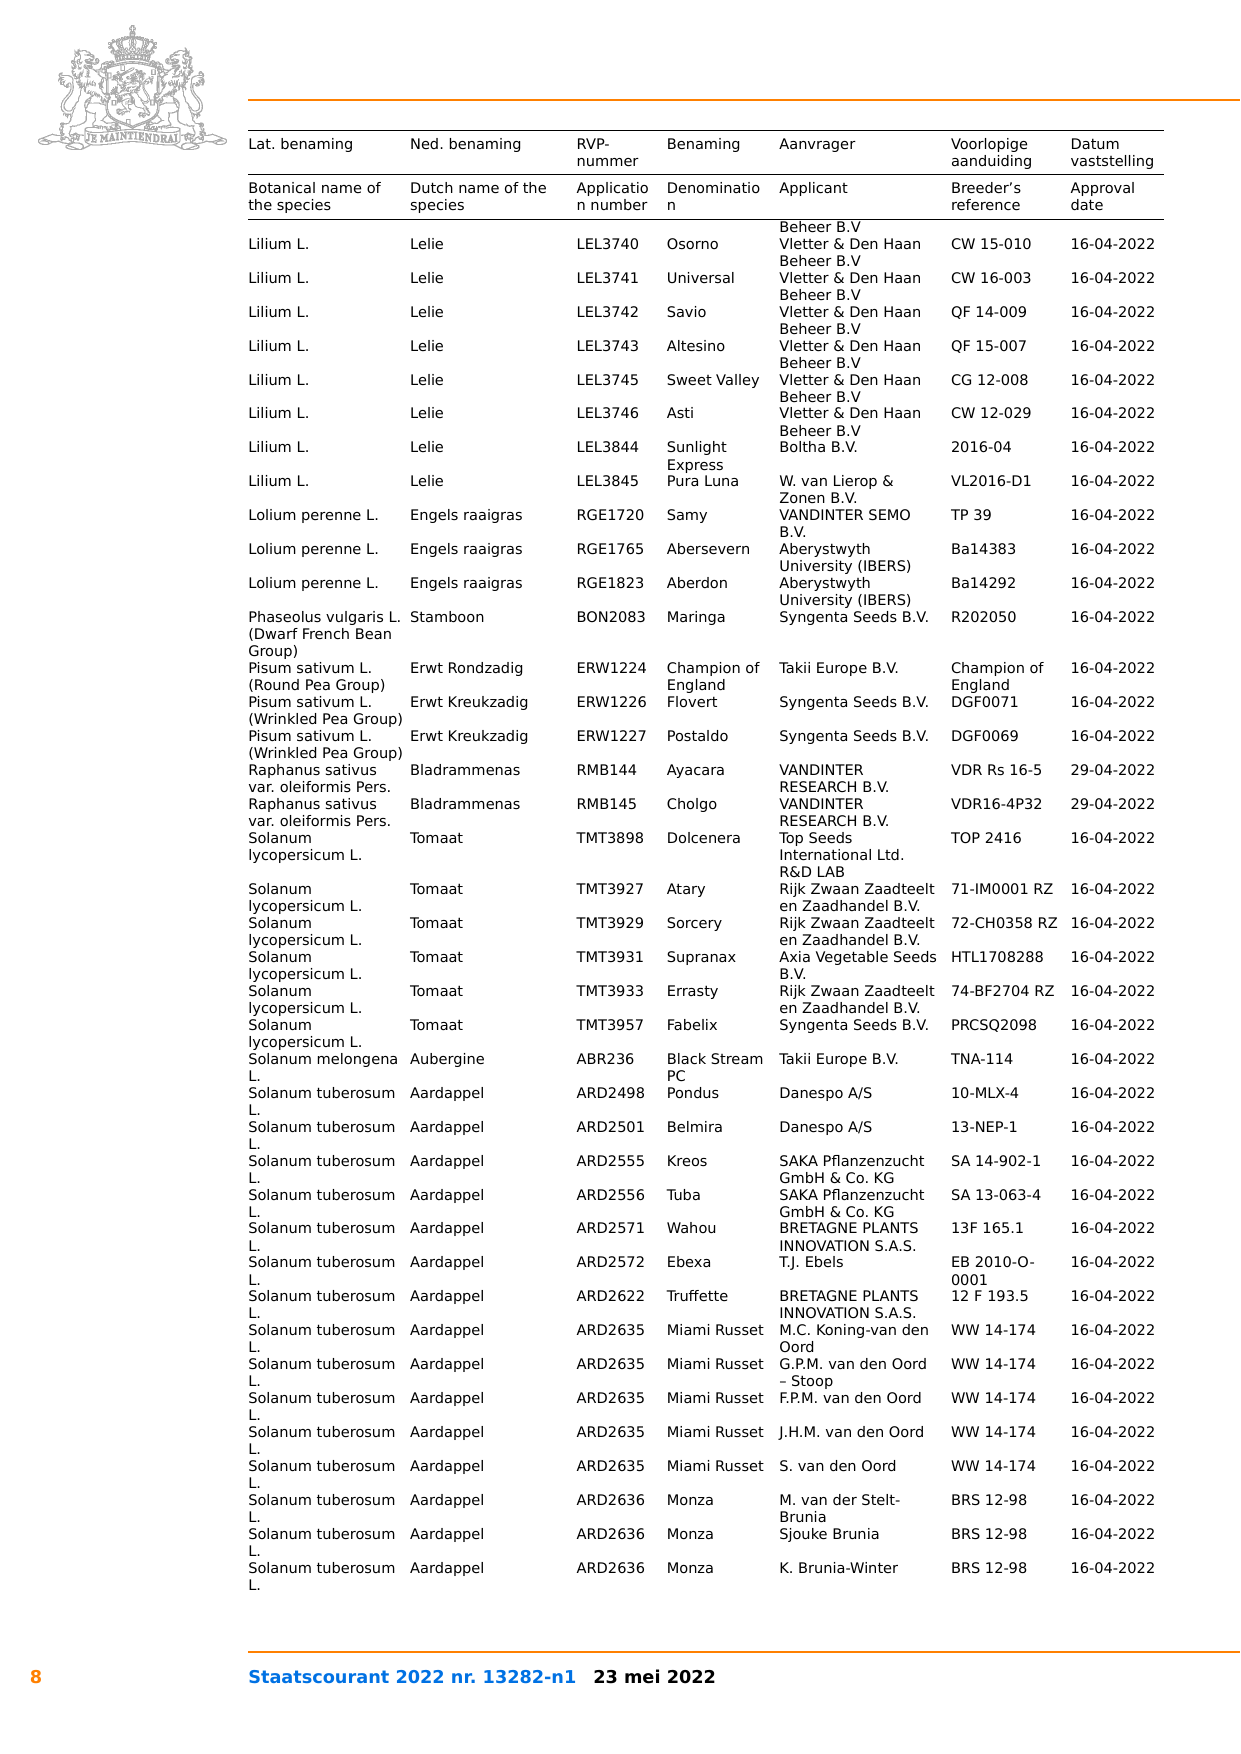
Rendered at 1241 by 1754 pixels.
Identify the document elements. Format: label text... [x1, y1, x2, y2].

table_cell Phaseolus vulgaris L. (Dwarf French Bean Group) [248, 609, 404, 660]
table_cell Tomaat [404, 983, 570, 1017]
table_cell VDR Rs 16-5 [945, 762, 1064, 796]
table_cell WW 14-174 [945, 1390, 1064, 1424]
table_cell BRETAGNE PLANTS INNOVATION S.A.S. [773, 1220, 945, 1254]
table_cell 16-04-2022 [1065, 1085, 1163, 1118]
table_cell Aardappel [404, 1085, 570, 1118]
table_cell Beheer B.V [773, 220, 945, 236]
table_cell Champion of England [945, 660, 1064, 694]
table_cell Tomaat [404, 881, 570, 915]
table_cell RGE1720 [570, 507, 661, 541]
table_cell Lilium L. [248, 405, 404, 439]
table_cell Breeder’s reference [945, 175, 1064, 219]
table_cell WW 14-174 [945, 1356, 1064, 1390]
table_cell 29-04-2022 [1065, 796, 1163, 830]
table_cell Champion of England [661, 660, 773, 694]
table_cell LEL3746 [570, 405, 661, 439]
table_cell Solanum tuberosum L. [248, 1288, 404, 1322]
table_cell 71-IM0001 RZ [945, 881, 1064, 915]
table_cell ARD2501 [570, 1119, 661, 1152]
table_cell 16-04-2022 [1065, 405, 1163, 439]
table_cell Danespo A/S [773, 1119, 945, 1152]
table_cell Erwt Kreukzadig [404, 728, 570, 762]
table_cell Syngenta Seeds B.V. [773, 694, 945, 728]
table_cell Syngenta Seeds B.V. [773, 609, 945, 660]
table_cell [404, 220, 570, 236]
table_cell T.J. Ebels [773, 1254, 945, 1288]
table_cell Vletter & Den Haan Beheer B.V [773, 270, 945, 303]
table_cell [945, 220, 1064, 236]
table_cell DGF0069 [945, 728, 1064, 762]
table_cell Applicant [773, 175, 945, 219]
table_cell Solanum melongena L. [248, 1051, 404, 1084]
table_cell Solanum tuberosum L. [248, 1390, 404, 1424]
table_cell VANDINTER SEMO B.V. [773, 507, 945, 541]
table_cell Ba14383 [945, 541, 1064, 575]
table_cell LEL3844 [570, 439, 661, 473]
table_cell Lolium perenne L. [248, 541, 404, 575]
table_cell HTL1708288 [945, 949, 1064, 983]
table_cell BON2083 [570, 609, 661, 660]
table_cell 16-04-2022 [1065, 1322, 1163, 1356]
table_cell ARD2636 [570, 1560, 661, 1594]
table_cell Denomination [661, 175, 773, 219]
table_cell R202050 [945, 609, 1064, 660]
table_cell Solanum lycopersicum L. [248, 830, 404, 881]
table_cell Vletter & Den Haan Beheer B.V [773, 304, 945, 337]
table_cell Tomaat [404, 949, 570, 983]
table_cell Maringa [661, 609, 773, 660]
table_cell [1065, 220, 1163, 236]
table_cell Boltha B.V. [773, 439, 945, 473]
table_cell 16-04-2022 [1065, 270, 1163, 303]
table_cell 16-04-2022 [1065, 1356, 1163, 1390]
table_header Lat. benaming [248, 131, 404, 174]
table_header Ned. benaming [404, 131, 570, 174]
table_cell Solanum tuberosum L. [248, 1492, 404, 1526]
table_cell VDR16-4P32 [945, 796, 1064, 830]
table_cell Pura Luna [661, 473, 773, 507]
table_cell 16-04-2022 [1065, 1220, 1163, 1254]
table_cell QF 15-007 [945, 338, 1064, 371]
table_cell ARD2571 [570, 1220, 661, 1254]
table_cell Solanum lycopersicum L. [248, 949, 404, 983]
table_cell Engels raaigras [404, 541, 570, 575]
table_cell WW 14-174 [945, 1424, 1064, 1458]
table_cell SA 14-902-1 [945, 1153, 1064, 1186]
table_cell 16-04-2022 [1065, 575, 1163, 609]
table_cell LEL3742 [570, 304, 661, 337]
table_cell CW 15-010 [945, 236, 1064, 269]
table_cell SA 13-063-4 [945, 1186, 1064, 1220]
table_cell Kreos [661, 1153, 773, 1186]
table_cell Takii Europe B.V. [773, 1051, 945, 1084]
table_cell TMT3898 [570, 830, 661, 881]
table_cell Approval date [1065, 175, 1163, 219]
table_cell RGE1823 [570, 575, 661, 609]
table_cell Lilium L. [248, 371, 404, 405]
table_cell F.P.M. van den Oord [773, 1390, 945, 1424]
table_cell Abersevern [661, 541, 773, 575]
table_cell 16-04-2022 [1065, 1186, 1163, 1220]
table_cell Aberdon [661, 575, 773, 609]
table_cell ERW1226 [570, 694, 661, 728]
table_cell TMT3931 [570, 949, 661, 983]
table_cell Solanum tuberosum L. [248, 1424, 404, 1458]
table_cell 16-04-2022 [1065, 949, 1163, 983]
table_cell Errasty [661, 983, 773, 1017]
table_cell Lelie [404, 236, 570, 269]
table_cell Aardappel [404, 1356, 570, 1390]
table_cell 16-04-2022 [1065, 1254, 1163, 1288]
table_cell 16-04-2022 [1065, 1526, 1163, 1560]
table_cell 13-NEP-1 [945, 1119, 1064, 1152]
table_cell VANDINTER RESEARCH B.V. [773, 796, 945, 830]
table_cell Atary [661, 881, 773, 915]
table_cell EB 2010-O-0001 [945, 1254, 1064, 1288]
table_cell Wahou [661, 1220, 773, 1254]
table_cell Aardappel [404, 1119, 570, 1152]
table_cell Pondus [661, 1085, 773, 1118]
table_cell WW 14-174 [945, 1322, 1064, 1356]
table_cell Axia Vegetable Seeds B.V. [773, 949, 945, 983]
table_cell Solanum tuberosum L. [248, 1085, 404, 1118]
table_cell [661, 220, 773, 236]
table_cell Cholgo [661, 796, 773, 830]
table_cell Pisum sativum L. (Round Pea Group) [248, 660, 404, 694]
table_cell CW 16-003 [945, 270, 1064, 303]
table_cell Pisum sativum L. (Wrinkled Pea Group) [248, 728, 404, 762]
table_cell LEL3845 [570, 473, 661, 507]
table_cell RMB145 [570, 796, 661, 830]
table_cell ARD2556 [570, 1186, 661, 1220]
table_header RVP-nummer [570, 131, 661, 174]
table_cell Lelie [404, 405, 570, 439]
table_cell Sorcery [661, 915, 773, 949]
table_cell Tuba [661, 1186, 773, 1220]
table_cell BRS 12-98 [945, 1492, 1064, 1526]
table_cell ARD2555 [570, 1153, 661, 1186]
table_cell 16-04-2022 [1065, 728, 1163, 762]
table_cell Aardappel [404, 1526, 570, 1560]
table_cell 16-04-2022 [1065, 881, 1163, 915]
table_cell Osorno [661, 236, 773, 269]
table_cell Monza [661, 1492, 773, 1526]
table_cell Solanum lycopersicum L. [248, 983, 404, 1017]
table_cell TMT3933 [570, 983, 661, 1017]
table_cell BRS 12-98 [945, 1560, 1064, 1594]
table_cell LEL3745 [570, 371, 661, 405]
table_cell ARD2635 [570, 1390, 661, 1424]
table_cell Tomaat [404, 915, 570, 949]
table_cell S. van den Oord [773, 1458, 945, 1492]
table_cell Sunlight Express [661, 439, 773, 473]
table_cell Aardappel [404, 1186, 570, 1220]
table_cell Solanum tuberosum L. [248, 1322, 404, 1356]
table_cell WW 14-174 [945, 1458, 1064, 1492]
table_cell Miami Russet [661, 1356, 773, 1390]
table_cell Lelie [404, 270, 570, 303]
table_cell Ayacara [661, 762, 773, 796]
table_cell 16-04-2022 [1065, 371, 1163, 405]
table_cell BRS 12-98 [945, 1526, 1064, 1560]
table_cell Danespo A/S [773, 1085, 945, 1118]
table_cell Asti [661, 405, 773, 439]
table_cell ERW1227 [570, 728, 661, 762]
table_cell 16-04-2022 [1065, 338, 1163, 371]
table_cell Erwt Rondzadig [404, 660, 570, 694]
table_cell 16-04-2022 [1065, 1153, 1163, 1186]
table_cell Aardappel [404, 1153, 570, 1186]
table_cell 16-04-2022 [1065, 915, 1163, 949]
table_cell Solanum lycopersicum L. [248, 881, 404, 915]
table_cell Vletter & Den Haan Beheer B.V [773, 371, 945, 405]
table_cell 72-CH0358 RZ [945, 915, 1064, 949]
table_cell Raphanus sativus var. oleiformis Pers. [248, 796, 404, 830]
table_cell Solanum lycopersicum L. [248, 915, 404, 949]
table_cell Solanum tuberosum L. [248, 1526, 404, 1560]
table_cell ABR236 [570, 1051, 661, 1084]
table_cell Fabelix [661, 1017, 773, 1051]
table_cell 16-04-2022 [1065, 1119, 1163, 1152]
table_cell 16-04-2022 [1065, 507, 1163, 541]
table_cell Sweet Valley [661, 371, 773, 405]
table_cell K. Brunia-Winter [773, 1560, 945, 1594]
table_cell 74-BF2704 RZ [945, 983, 1064, 1017]
table_cell Takii Europe B.V. [773, 660, 945, 694]
table_cell RGE1765 [570, 541, 661, 575]
table_cell Lilium L. [248, 338, 404, 371]
table_cell Savio [661, 304, 773, 337]
table_cell Botanical name of the species [248, 175, 404, 219]
table_cell Syngenta Seeds B.V. [773, 728, 945, 762]
table_cell Aardappel [404, 1322, 570, 1356]
table_cell 16-04-2022 [1065, 473, 1163, 507]
table_cell Rijk Zwaan Zaadteelt en Zaadhandel B.V. [773, 915, 945, 949]
table_cell 29-04-2022 [1065, 762, 1163, 796]
table_cell TMT3957 [570, 1017, 661, 1051]
table_cell Pisum sativum L. (Wrinkled Pea Group) [248, 694, 404, 728]
table_cell Tomaat [404, 1017, 570, 1051]
table_cell Truffette [661, 1288, 773, 1322]
table_cell Bladrammenas [404, 796, 570, 830]
table_cell G.P.M. van den Oord – Stoop [773, 1356, 945, 1390]
table_cell Rijk Zwaan Zaadteelt en Zaadhandel B.V. [773, 983, 945, 1017]
table_cell 16-04-2022 [1065, 541, 1163, 575]
table_cell Belmira [661, 1119, 773, 1152]
table_cell Lelie [404, 304, 570, 337]
table_cell Solanum tuberosum L. [248, 1220, 404, 1254]
table_cell Lelie [404, 439, 570, 473]
table_cell 16-04-2022 [1065, 304, 1163, 337]
table_cell Monza [661, 1526, 773, 1560]
table_cell 16-04-2022 [1065, 830, 1163, 881]
table_cell Engels raaigras [404, 507, 570, 541]
table_cell Altesino [661, 338, 773, 371]
table_cell Vletter & Den Haan Beheer B.V [773, 236, 945, 269]
table_cell J.H.M. van den Oord [773, 1424, 945, 1458]
table_cell Erwt Kreukzadig [404, 694, 570, 728]
table_cell Lolium perenne L. [248, 575, 404, 609]
table_cell PRCSQ2098 [945, 1017, 1064, 1051]
table_cell TNA-114 [945, 1051, 1064, 1084]
picture [38, 25, 227, 150]
table_cell Solanum tuberosum L. [248, 1119, 404, 1152]
table_cell M. van der Stelt-Brunia [773, 1492, 945, 1526]
table_cell Postaldo [661, 728, 773, 762]
table_cell Ba14292 [945, 575, 1064, 609]
table_cell Raphanus sativus var. oleiformis Pers. [248, 762, 404, 796]
table_cell 16-04-2022 [1065, 1390, 1163, 1424]
table_cell Lolium perenne L. [248, 507, 404, 541]
table_cell Aubergine [404, 1051, 570, 1084]
table_header Benaming [661, 131, 773, 174]
table_cell Dolcenera [661, 830, 773, 881]
table_cell LEL3741 [570, 270, 661, 303]
table_cell Aardappel [404, 1458, 570, 1492]
table_cell Lilium L. [248, 270, 404, 303]
table_cell BRETAGNE PLANTS INNOVATION S.A.S. [773, 1288, 945, 1322]
table_cell 13F 165.1 [945, 1220, 1064, 1254]
table_cell ARD2635 [570, 1356, 661, 1390]
table_cell Aardappel [404, 1424, 570, 1458]
table_cell Rijk Zwaan Zaadteelt en Zaadhandel B.V. [773, 881, 945, 915]
table_cell DGF0071 [945, 694, 1064, 728]
table_cell 16-04-2022 [1065, 694, 1163, 728]
table_cell Black Stream PC [661, 1051, 773, 1084]
table_cell TMT3927 [570, 881, 661, 915]
table_header Aanvrager [773, 131, 945, 174]
table_cell W. van Lierop & Zonen B.V. [773, 473, 945, 507]
table_cell TMT3929 [570, 915, 661, 949]
table_cell 16-04-2022 [1065, 439, 1163, 473]
table_cell 16-04-2022 [1065, 1492, 1163, 1526]
table_cell CW 12-029 [945, 405, 1064, 439]
table_cell Flovert [661, 694, 773, 728]
table_cell Lilium L. [248, 304, 404, 337]
table_cell 16-04-2022 [1065, 609, 1163, 660]
table_cell ERW1224 [570, 660, 661, 694]
table_cell TP 39 [945, 507, 1064, 541]
table_header Voorlopige aanduiding [945, 131, 1064, 174]
table_cell ARD2635 [570, 1322, 661, 1356]
table_cell 16-04-2022 [1065, 1458, 1163, 1492]
table_cell 16-04-2022 [1065, 236, 1163, 269]
table_cell Lilium L. [248, 473, 404, 507]
table_cell Aardappel [404, 1390, 570, 1424]
table_cell Application number [570, 175, 661, 219]
table_cell Solanum tuberosum L. [248, 1186, 404, 1220]
table_cell RMB144 [570, 762, 661, 796]
table_cell Miami Russet [661, 1322, 773, 1356]
table_cell Solanum tuberosum L. [248, 1458, 404, 1492]
table_cell 16-04-2022 [1065, 983, 1163, 1017]
table_cell Aberystwyth University (IBERS) [773, 541, 945, 575]
table_cell TOP 2416 [945, 830, 1064, 881]
table_cell Lilium L. [248, 439, 404, 473]
table_cell Vletter & Den Haan Beheer B.V [773, 405, 945, 439]
table_cell Monza [661, 1560, 773, 1594]
table_cell 16-04-2022 [1065, 1424, 1163, 1458]
table_cell Aberystwyth University (IBERS) [773, 575, 945, 609]
table_cell Lilium L. [248, 236, 404, 269]
table_cell Ebexa [661, 1254, 773, 1288]
table_cell ARD2622 [570, 1288, 661, 1322]
table_cell 12 F 193.5 [945, 1288, 1064, 1322]
table_cell Solanum tuberosum L. [248, 1356, 404, 1390]
table_cell Aardappel [404, 1492, 570, 1526]
table_cell Engels raaigras [404, 575, 570, 609]
table_cell Lelie [404, 371, 570, 405]
table_cell Samy [661, 507, 773, 541]
table_cell LEL3743 [570, 338, 661, 371]
table_cell ARD2498 [570, 1085, 661, 1118]
table_cell 2016-04 [945, 439, 1064, 473]
table_cell Aardappel [404, 1254, 570, 1288]
table_cell CG 12-008 [945, 371, 1064, 405]
table_cell Miami Russet [661, 1390, 773, 1424]
table_cell Aardappel [404, 1288, 570, 1322]
table_cell ARD2636 [570, 1492, 661, 1526]
table_cell Solanum tuberosum L. [248, 1153, 404, 1186]
table_cell M.C. Koning-van den Oord [773, 1322, 945, 1356]
table_cell Sjouke Brunia [773, 1526, 945, 1560]
table_cell Lelie [404, 473, 570, 507]
table_cell [570, 220, 661, 236]
table_cell Solanum lycopersicum L. [248, 1017, 404, 1051]
table_cell SAKA Pflanzenzucht GmbH & Co. KG [773, 1153, 945, 1186]
table_cell 16-04-2022 [1065, 1051, 1163, 1084]
table_cell Miami Russet [661, 1458, 773, 1492]
table_cell Dutch name of the species [404, 175, 570, 219]
table_cell Top Seeds International Ltd. R&D LAB [773, 830, 945, 881]
table_cell Solanum tuberosum L. [248, 1254, 404, 1288]
table_cell 10-MLX-4 [945, 1085, 1064, 1118]
table_cell Syngenta Seeds B.V. [773, 1017, 945, 1051]
table_cell Bladrammenas [404, 762, 570, 796]
table_cell VANDINTER RESEARCH B.V. [773, 762, 945, 796]
table_cell SAKA Pflanzenzucht GmbH & Co. KG [773, 1186, 945, 1220]
table_cell [248, 220, 404, 236]
table_cell 16-04-2022 [1065, 1560, 1163, 1594]
table_cell Aardappel [404, 1560, 570, 1594]
table_cell QF 14-009 [945, 304, 1064, 337]
table_cell VL2016-D1 [945, 473, 1064, 507]
table_cell Universal [661, 270, 773, 303]
table_cell Supranax [661, 949, 773, 983]
table_cell Aardappel [404, 1220, 570, 1254]
table_cell ARD2572 [570, 1254, 661, 1288]
table_cell ARD2635 [570, 1424, 661, 1458]
table_cell Tomaat [404, 830, 570, 881]
table_cell Solanum tuberosum L. [248, 1560, 404, 1594]
table_cell Vletter & Den Haan Beheer B.V [773, 338, 945, 371]
table_cell LEL3740 [570, 236, 661, 269]
table_cell ARD2635 [570, 1458, 661, 1492]
table_cell Stamboon [404, 609, 570, 660]
table_cell ARD2636 [570, 1526, 661, 1560]
table_cell Miami Russet [661, 1424, 773, 1458]
table_cell Lelie [404, 338, 570, 371]
table_cell 16-04-2022 [1065, 1288, 1163, 1322]
table_cell 16-04-2022 [1065, 1017, 1163, 1051]
table_header Datum vaststelling [1065, 131, 1163, 174]
table_cell 16-04-2022 [1065, 660, 1163, 694]
